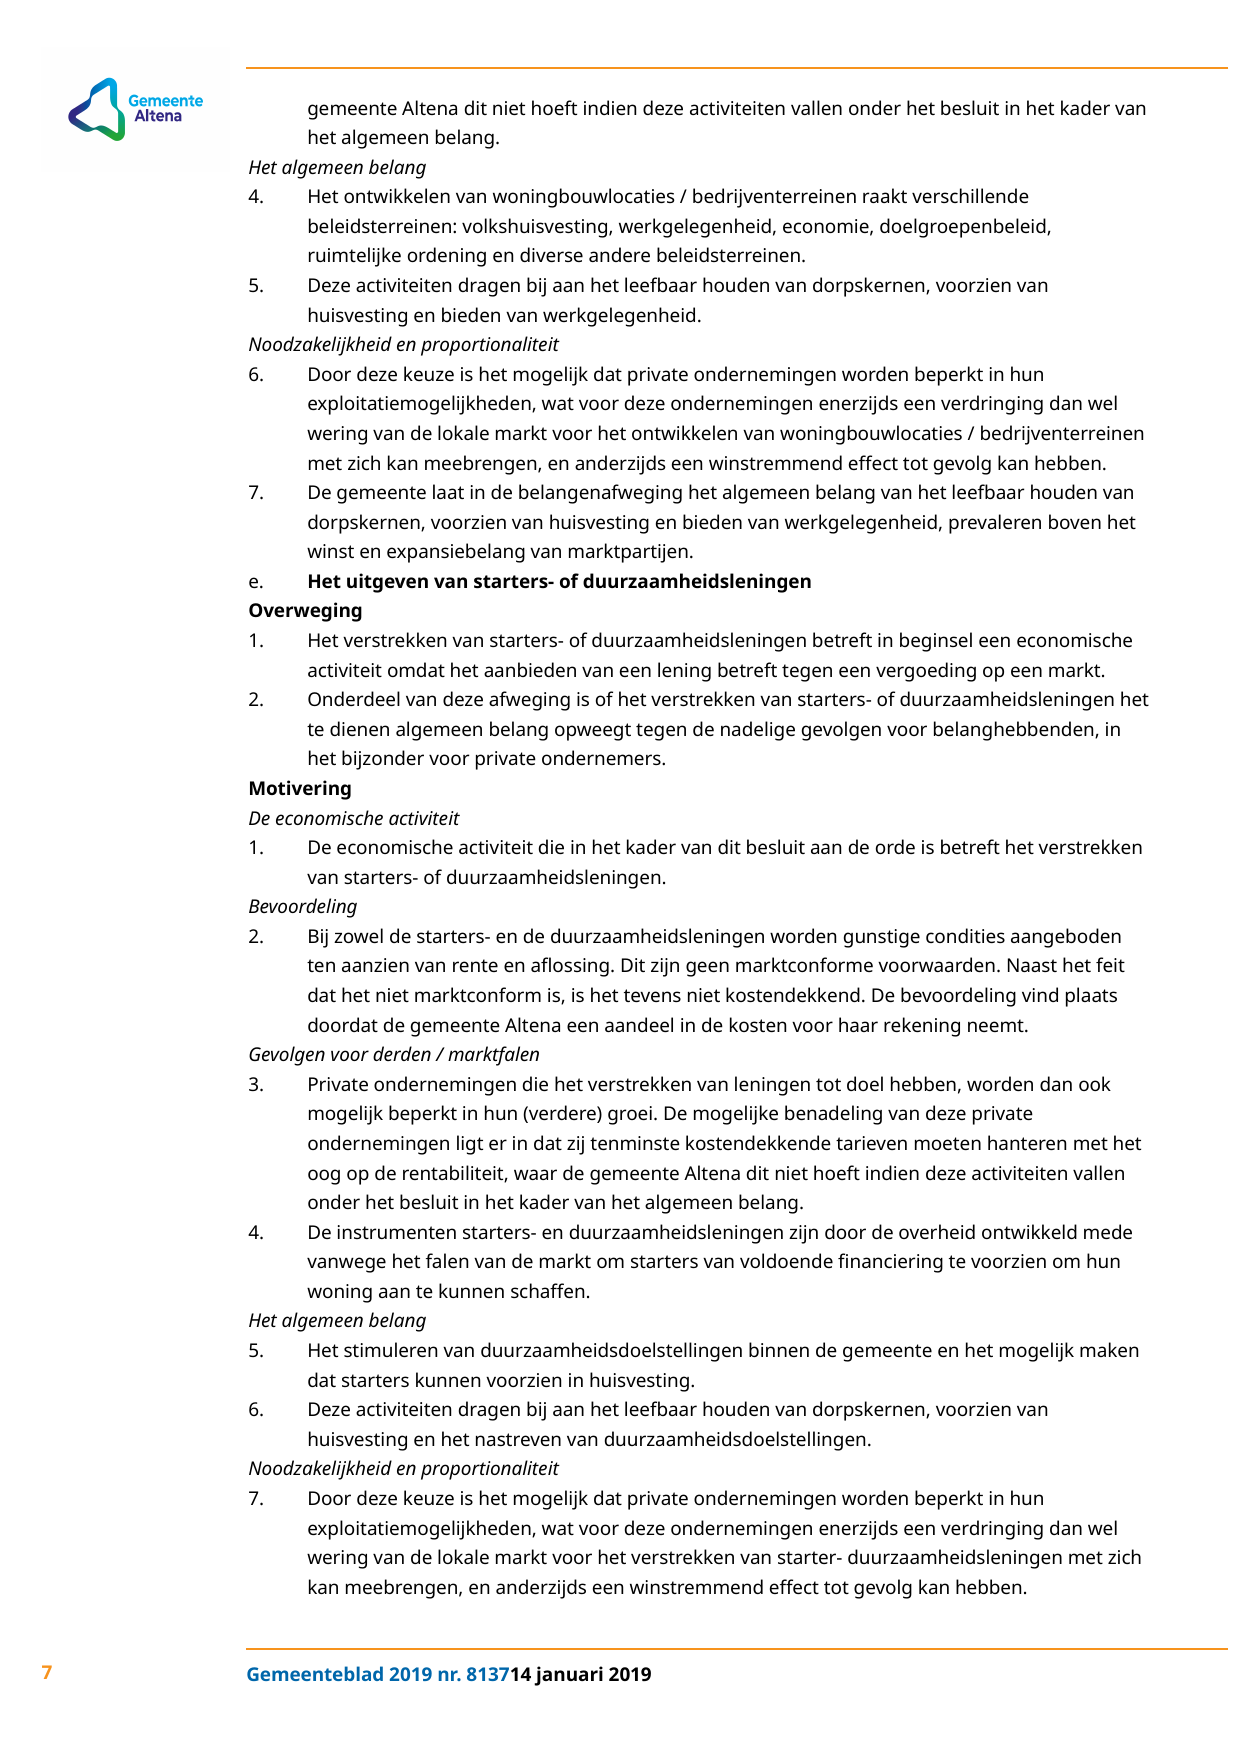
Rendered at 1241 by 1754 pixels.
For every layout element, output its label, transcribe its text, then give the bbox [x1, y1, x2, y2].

text Het algemeen belang [248, 1308, 1152, 1333]
list Het ontwikkelen van woningbouwlocaties / bedrijventerreinen raakt verschillende beleidsterreinen: volkshuisvesting, werkgelegenheid, economie, doelgroepenbeleid, ruimtelijke ordening en diverse andere beleidsterreinen. [248, 183, 1152, 268]
list Deze activiteiten dragen bij aan het leefbaar houden van dorpskernen, voorzien van huisvesting en bieden van werkgelegenheid. [248, 272, 1152, 328]
list Door deze keuze is het mogelijk dat private ondernemingen worden beperkt in hun exploitatiemogelijkheden, wat voor deze ondernemingen enerzijds een verdringing dan wel wering van de lokale markt voor het verstrekken van starter- duurzaamheidsleningen met zich kan meebrengen, en anderzijds een winstremmend effect tot gevolg kan hebben. [248, 1485, 1152, 1600]
list Het uitgeven van starters- of duurzaamheidsleningen [248, 568, 1152, 594]
text Noodzakelijkheid en proportionaliteit [248, 331, 1152, 357]
list Deze activiteiten dragen bij aan het leefbaar houden van dorpskernen, voorzien van huisvesting en het nastreven van duurzaamheidsdoelstellingen. [248, 1396, 1152, 1452]
text Gevolgen voor derden / marktfalen [248, 1041, 1152, 1067]
text Overweging [248, 598, 1152, 623]
text Het algemeen belang [248, 154, 1152, 180]
text De economische activiteit [248, 805, 1152, 831]
text Noodzakelijkheid en proportionaliteit [248, 1456, 1152, 1481]
list Onderdeel van deze afweging is of het verstrekken van starters- of duurzaamheidsleningen het te dienen algemeen belang opweegt tegen de nadelige gevolgen voor belanghebbenden, in het bijzonder voor private ondernemers. [248, 686, 1152, 771]
list De economische activiteit die in het kader van dit besluit aan de orde is betreft het verstrekken van starters- of duurzaamheidsleningen. [248, 834, 1152, 890]
list Het verstrekken van starters- of duurzaamheidsleningen betreft in beginsel een economische activiteit omdat het aanbieden van een lening betreft tegen een vergoeding op een markt. [248, 627, 1152, 683]
list Bij zowel de starters- en de duurzaamheidsleningen worden gunstige condities aangeboden ten aanzien van rente en aflossing. Dit zijn geen marktconforme voorwaarden. Naast het feit dat het niet marktconform is, is het tevens niet kostendekkend. De bevoordeling vind plaats doordat de gemeente Altena een aandeel in de kosten voor haar rekening neemt. [248, 923, 1152, 1038]
list Private ondernemingen die het verstrekken van leningen tot doel hebben, worden dan ook mogelijk beperkt in hun (verdere) groei. De mogelijke benadeling van deze private ondernemingen ligt er in dat zij tenminste kostendekkende tarieven moeten hanteren met het oog op de rentabiliteit, waar de gemeente Altena dit niet hoeft indien deze activiteiten vallen onder het besluit in het kader van het algemeen belang. [248, 1071, 1152, 1215]
picture [41, 47, 231, 172]
text Motivering [248, 775, 1152, 801]
text Bevoordeling [248, 893, 1152, 919]
list Door deze keuze is het mogelijk dat private ondernemingen worden beperkt in hun exploitatiemogelijkheden, wat voor deze ondernemingen enerzijds een verdringing dan wel wering van de lokale markt voor het ontwikkelen van woningbouwlocaties / bedrijventerreinen met zich kan meebrengen, en anderzijds een winstremmend effect tot gevolg kan hebben. [248, 361, 1152, 476]
list De gemeente laat in de belangenafweging het algemeen belang van het leefbaar houden van dorpskernen, voorzien van huisvesting en bieden van werkgelegenheid, prevaleren boven het winst en expansiebelang van marktpartijen. [248, 479, 1152, 564]
list De instrumenten starters- en duurzaamheidsleningen zijn door de overheid ontwikkeld mede vanwege het falen van de markt om starters van voldoende financiering te voorzien om hun woning aan te kunnen schaffen. [248, 1219, 1152, 1304]
list Het stimuleren van duurzaamheidsdoelstellingen binnen de gemeente en het mogelijk maken dat starters kunnen voorzien in huisvesting. [248, 1337, 1152, 1393]
list gemeente Altena dit niet hoeft indien deze activiteiten vallen onder het besluit in het kader van het algemeen belang. [248, 95, 1152, 150]
